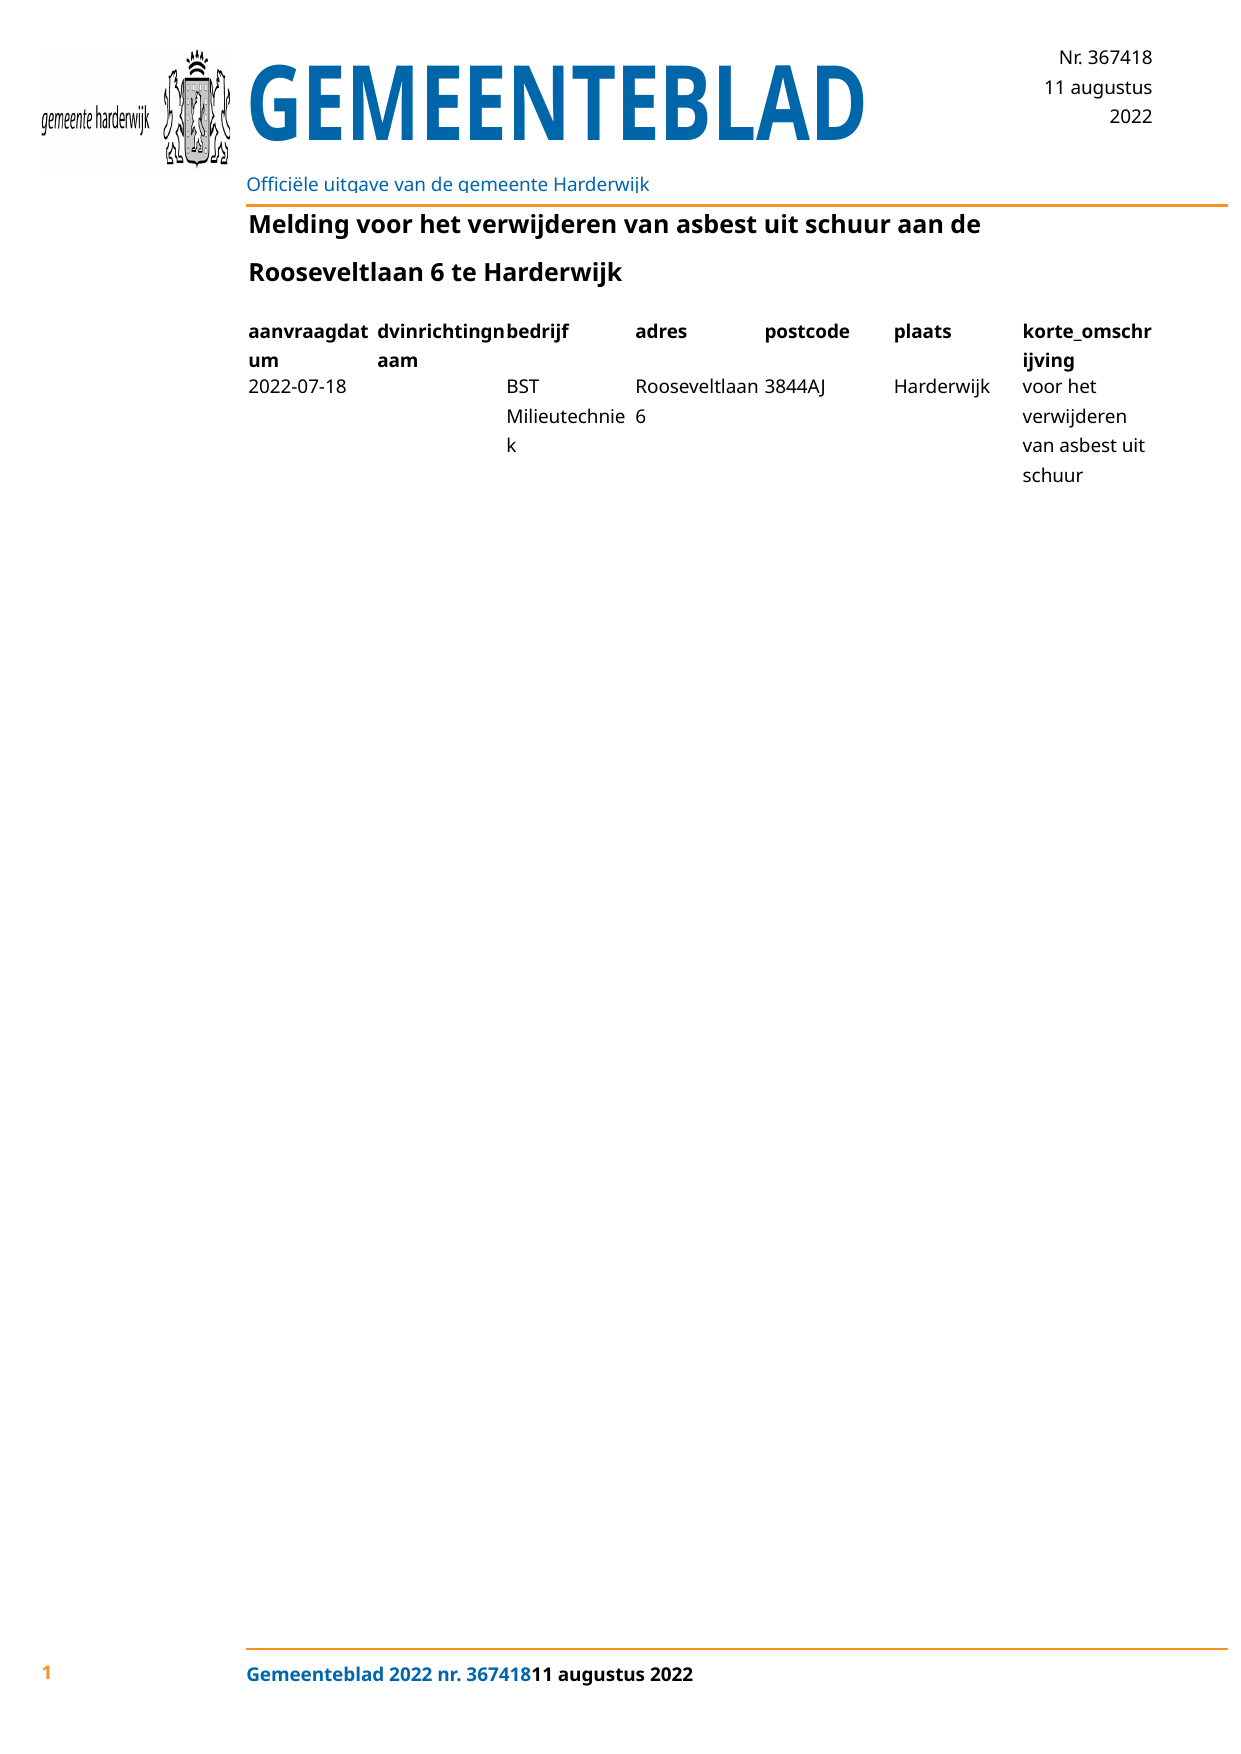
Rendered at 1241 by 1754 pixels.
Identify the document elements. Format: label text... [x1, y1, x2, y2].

table_cell 2022-07-18 [248, 373, 377, 488]
table_header aanvraagdatum [248, 318, 377, 373]
text Melding voor het verwijderen van asbest uit schuur aan de Rooseveltlaan 6 te Harderwijk [248, 207, 1152, 288]
table_cell BST Milieutechniek [506, 373, 635, 488]
table_cell voor het verwijderen van asbest uit schuur [1023, 373, 1152, 488]
table_header bedrijf [506, 318, 635, 373]
picture [41, 47, 231, 172]
table_header korte_omschrijving [1023, 318, 1152, 373]
table_cell [377, 373, 506, 488]
table_header adres [635, 318, 764, 373]
table_cell Harderwijk [894, 373, 1022, 488]
table_header postcode [764, 318, 893, 373]
table_cell 3844AJ [764, 373, 893, 488]
table_cell Rooseveltlaan 6 [635, 373, 764, 488]
table_header dvinrichtingnaam [377, 318, 506, 373]
table_header plaats [894, 318, 1022, 373]
